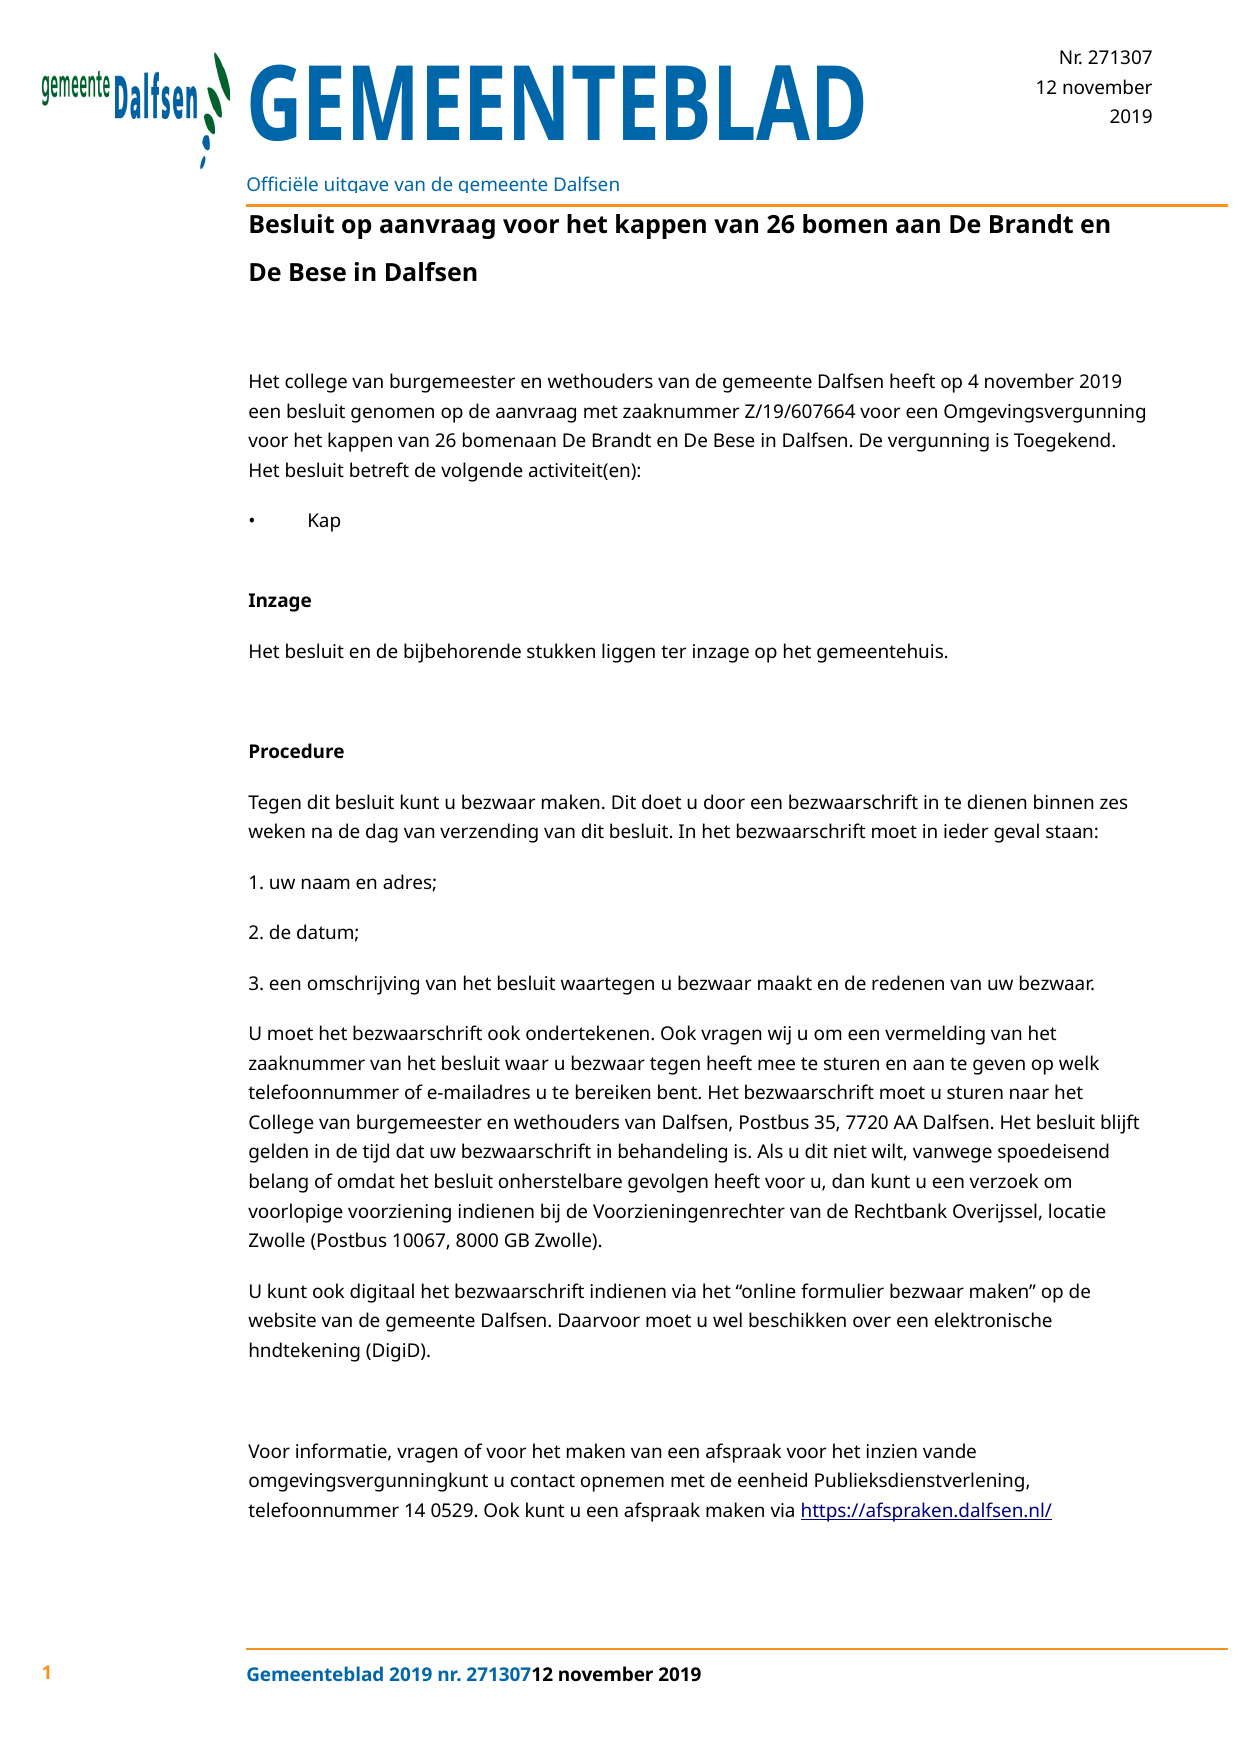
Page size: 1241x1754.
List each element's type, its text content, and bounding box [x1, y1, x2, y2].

text U moet het bezwaarschrift ook ondertekenen. Ook vragen wij u om een vermelding van het zaaknummer van het besluit waar u bezwaar tegen heeft mee te sturen en aan te geven op welk telefoonnummer of e-mailadres u te bereiken bent. Het bezwaarschrift moet u sturen naar het College van burgemeester en wethouders van Dalfsen, Postbus 35, 7720 AA Dalfsen. Het besluit blijft gelden in de tijd dat uw bezwaarschrift in behandeling is. Als u dit niet wilt, vanwege spoedeisend belang of omdat het besluit onherstelbare gevolgen heeft voor u, dan kunt u een verzoek om voorlopige voorziening indienen bij de Voorzieningenrechter van de Rechtbank Overijssel, locatie Zwolle (Postbus 10067, 8000 GB Zwolle). [248, 1020, 1152, 1253]
text 1. uw naam en adres; [248, 869, 1152, 895]
text Tegen dit besluit kunt u bezwaar maken. Dit doet u door een bezwaarschrift in te dienen binnen zes weken na de dag van verzending van dit besluit. In het bezwaarschrift moet in ieder geval staan: [248, 789, 1152, 844]
list Kap [248, 507, 1152, 533]
text Het besluit en de bijbehorende stukken liggen ter inzage op het gemeentehuis. [248, 638, 1152, 664]
picture [41, 47, 231, 172]
text 3. een omschrijving van het besluit waartegen u bezwaar maakt en de redenen van uw bezwaar. [248, 970, 1152, 996]
text Het college van burgemeester en wethouders van de gemeente Dalfsen heeft op 4 november 2019 een besluit genomen op de aanvraag met zaaknummer Z/19/607664 voor een Omgevingsvergunning voor het kappen van 26 bomenaan De Brandt en De Bese in Dalfsen. De vergunning is Toegekend. Het besluit betreft de volgende activiteit(en): [248, 368, 1152, 483]
text Voor informatie, vragen of voor het maken van een afspraak voor het inzien vande omgevingsvergunningkunt u contact opnemen met de eenheid Publieksdienstverlening, telefoonnummer 14 0529. Ook kunt u een afspraak maken via https://afspraken.dalfsen.nl/ [248, 1438, 1152, 1523]
text Procedure [248, 739, 1152, 764]
text Besluit op aanvraag voor het kappen van 26 bomen aan De Brandt en De Bese in Dalfsen [248, 207, 1152, 288]
text 2. de datum; [248, 919, 1152, 945]
text Inzage [248, 587, 1152, 613]
text U kunt ook digitaal het bezwaarschrift indienen via het “online formulier bezwaar maken” op de website van de gemeente Dalfsen. Daarvoor moet u wel beschikken over een elektronische hndtekening (DigiD). [248, 1278, 1152, 1363]
